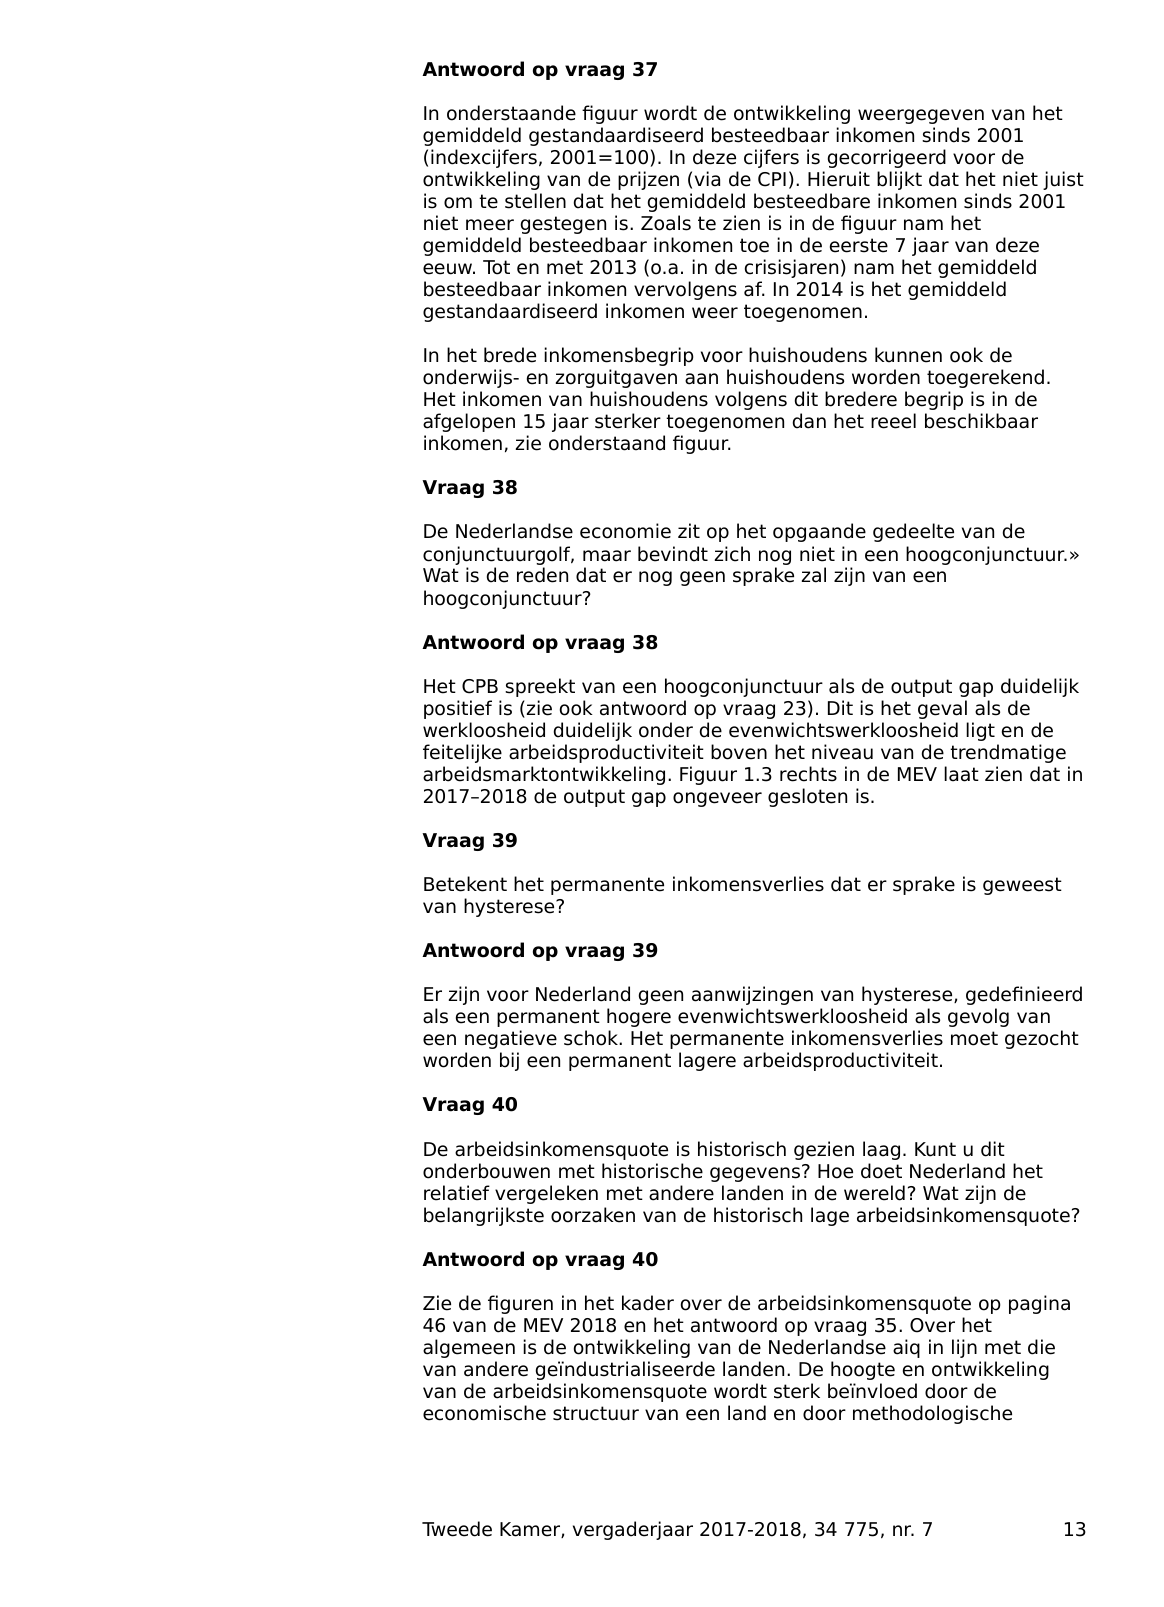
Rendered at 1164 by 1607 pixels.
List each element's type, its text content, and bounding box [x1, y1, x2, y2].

subtitle Vraag 39 [422, 830, 1087, 852]
subtitle Vraag 40 [422, 1094, 1087, 1116]
text Het CPB spreekt van een hoogconjunctuur als de output gap duidelijk positief is (zie ook antwoord op vraag 23). Dit is het geval als de werkloosheid duidelijk onder de evenwichtswerkloosheid ligt en de feitelijke arbeidsproductiviteit boven het niveau van de trendmatige arbeidsmarktontwikkeling. Figuur 1.3 rechts in de MEV laat zien dat in 2017–2018 de output gap ongeveer gesloten is. [422, 676, 1087, 808]
subtitle Antwoord op vraag 37 [422, 59, 1087, 81]
text In onderstaande figuur wordt de ontwikkeling weergegeven van het gemiddeld gestandaardiseerd besteedbaar inkomen sinds 2001 (indexcijfers, 2001=100). In deze cijfers is gecorrigeerd voor de ontwikkeling van de prijzen (via de CPI). Hieruit blijkt dat het niet juist is om te stellen dat het gemiddeld besteedbare inkomen sinds 2001 niet meer gestegen is. Zoals te zien is in de figuur nam het gemiddeld besteedbaar inkomen toe in de eerste 7 jaar van deze eeuw. Tot en met 2013 (o.a. in de crisisjaren) nam het gemiddeld besteedbaar inkomen vervolgens af. In 2014 is het gemiddeld gestandaardiseerd inkomen weer toegenomen. [422, 103, 1087, 323]
subtitle Vraag 38 [422, 477, 1087, 499]
text Zie de figuren in het kader over de arbeidsinkomensquote op pagina 46 van de MEV 2018 en het antwoord op vraag 35. Over het algemeen is de ontwikkeling van de Nederlandse aiq in lijn met die van andere geïndustrialiseerde landen. De hoogte en ontwikkeling van de arbeidsinkomensquote wordt sterk beïnvloed door de economische structuur van een land en door methodologische [422, 1293, 1087, 1425]
text De arbeidsinkomensquote is historisch gezien laag. Kunt u dit onderbouwen met historische gegevens? Hoe doet Nederland het relatief vergeleken met andere landen in de wereld? Wat zijn de belangrijkste oorzaken van de historisch lage arbeidsinkomensquote? [422, 1138, 1087, 1226]
text Er zijn voor Nederland geen aanwijzingen van hysterese, gedefinieerd als een permanent hogere evenwichtswerkloosheid als gevolg van een negatieve schok. Het permanente inkomensverlies moet gezocht worden bij een permanent lagere arbeidsproductiviteit. [422, 984, 1087, 1072]
subtitle Antwoord op vraag 40 [422, 1249, 1087, 1271]
text In het brede inkomensbegrip voor huishoudens kunnen ook de onderwijs- en zorguitgaven aan huishoudens worden toegerekend. Het inkomen van huishoudens volgens dit bredere begrip is in de afgelopen 15 jaar sterker toegenomen dan het reeel beschikbaar inkomen, zie onderstaand figuur. [422, 345, 1087, 455]
subtitle Antwoord op vraag 39 [422, 940, 1087, 962]
text De Nederlandse economie zit op het opgaande gedeelte van de conjunctuurgolf, maar bevindt zich nog niet in een hoogconjunctuur.» Wat is de reden dat er nog geen sprake zal zijn van een hoogconjunctuur? [422, 521, 1087, 609]
subtitle Antwoord op vraag 38 [422, 632, 1087, 653]
text Betekent het permanente inkomensverlies dat er sprake is geweest van hysterese? [422, 874, 1087, 918]
